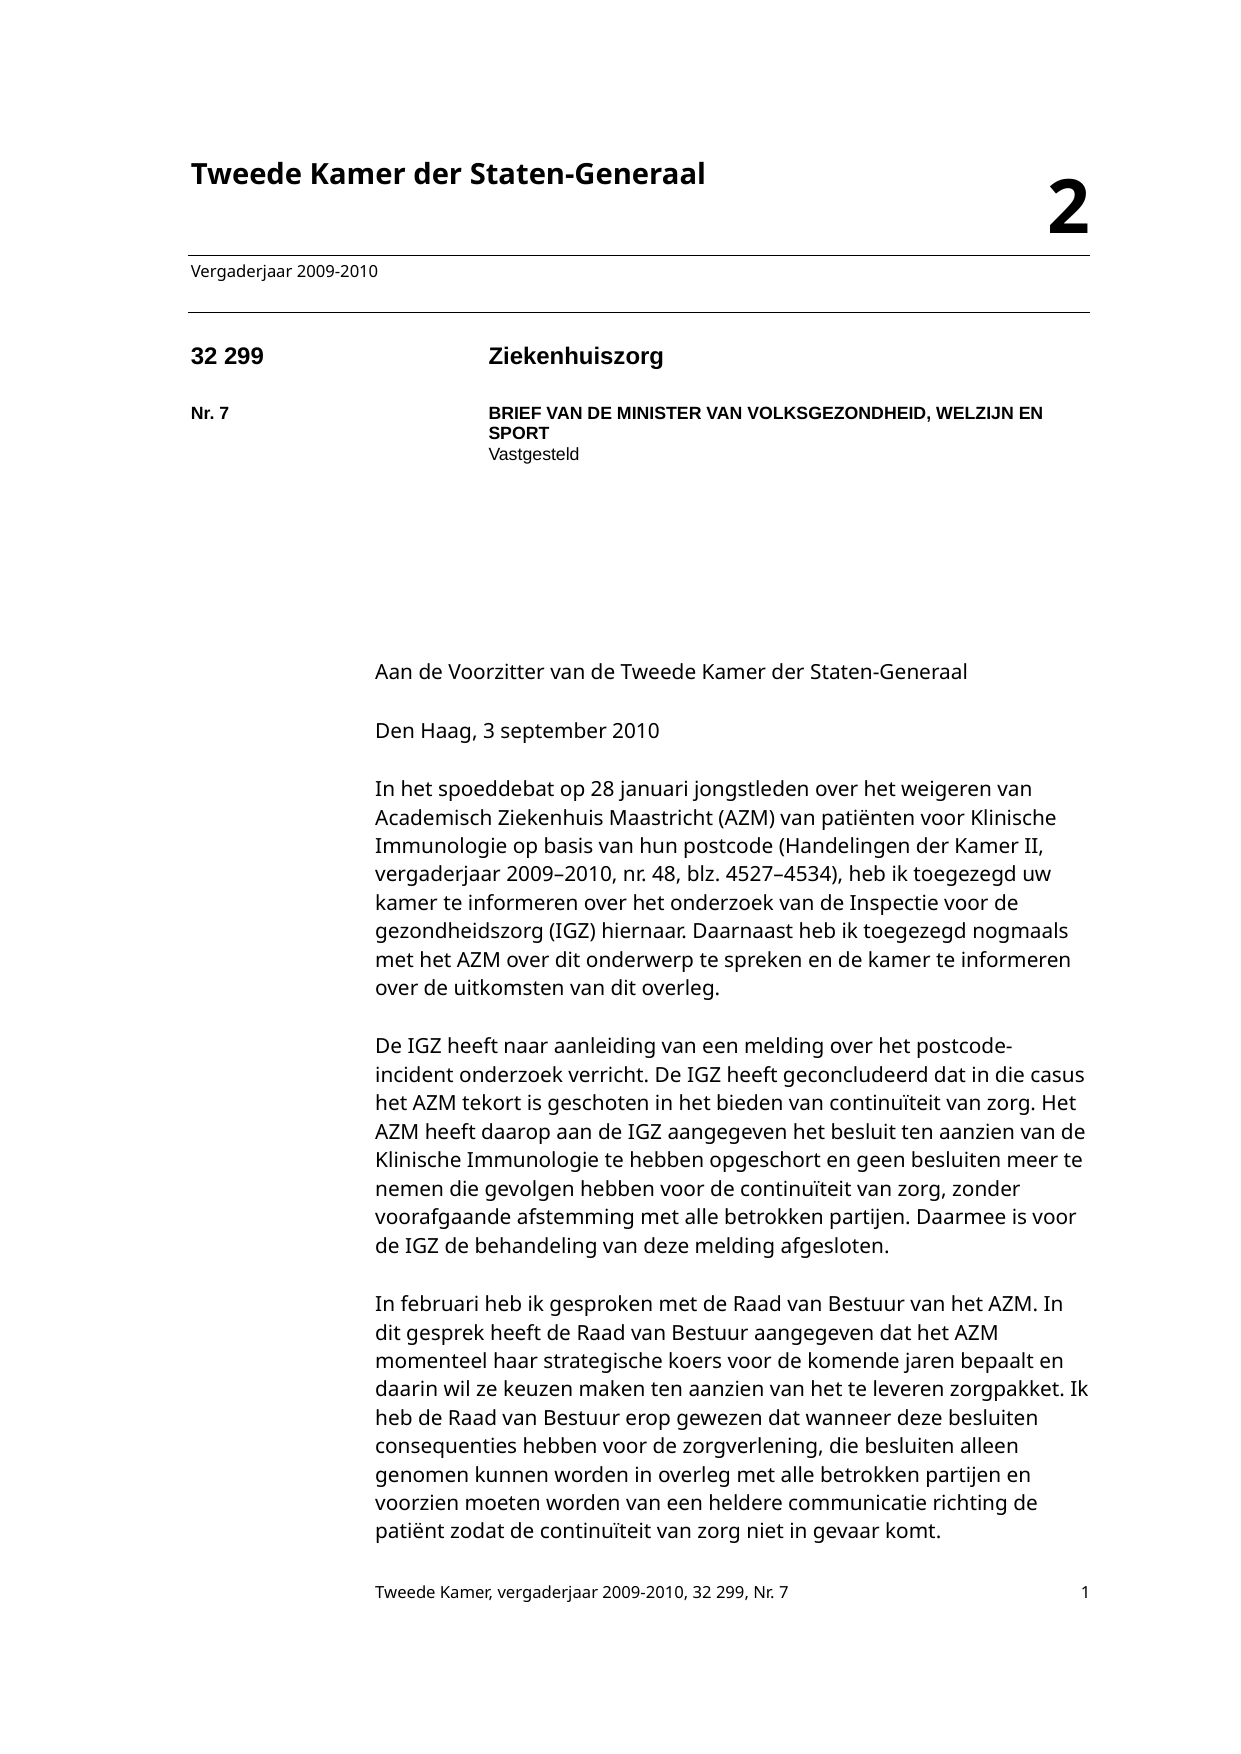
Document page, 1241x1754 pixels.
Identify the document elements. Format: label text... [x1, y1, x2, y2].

text Aan de Voorzitter van de Tweede Kamer der Staten-Generaal [375, 657, 1090, 686]
table_cell BRIEF VAN DE MINISTER VAN VOLKSGEZONDHEID, WELZIJN EN SPORT Vastgesteld [485, 399, 1090, 539]
table_cell Vergaderjaar 2009-2010 [188, 256, 485, 312]
table_cell Nr. 7 [188, 399, 485, 539]
table_cell [188, 313, 485, 339]
table_cell [485, 313, 1090, 339]
table_header 2 [910, 150, 1090, 255]
table_header Tweede Kamer der Staten-Generaal [188, 150, 909, 255]
text Den Haag, 3 september 2010 [375, 716, 1090, 744]
table_cell [485, 256, 1090, 312]
text De IGZ heeft naar aanleiding van een melding over het postcode-incident onderzoek verricht. De IGZ heeft geconcludeerd dat in die casus het AZM tekort is geschoten in het bieden van continuïteit van zorg. Het AZM heeft daarop aan de IGZ aangegeven het besluit ten aanzien van de Klinische Immunologie te hebben opgeschort en geen besluiten meer te nemen die gevolgen hebben voor de continuïteit van zorg, zonder voorafgaande afstemming met alle betrokken partijen. Daarmee is voor de IGZ de behandeling van deze melding afgesloten. [375, 1032, 1090, 1259]
text In februari heb ik gesproken met de Raad van Bestuur van het AZM. In dit gesprek heeft de Raad van Bestuur aangegeven dat het AZM momenteel haar strategische koers voor de komende jaren bepaalt en daarin wil ze keuzen maken ten aanzien van het te leveren zorgpakket. Ik heb de Raad van Bestuur erop gewezen dat wanneer deze besluiten consequenties hebben voor de zorgverlening, die besluiten alleen genomen kunnen worden in overleg met alle betrokken partijen en voorzien moeten worden van een heldere communicatie richting de patiënt zodat de continuïteit van zorg niet in gevaar komt. [375, 1289, 1090, 1545]
table_cell Ziekenhuiszorg [485, 339, 1090, 399]
text In het spoeddebat op 28 januari jongstleden over het weigeren van Academisch Ziekenhuis Maastricht (AZM) van patiënten voor Klinische Immunologie op basis van hun postcode (Handelingen der Kamer II, vergaderjaar 2009–2010, nr. 48, blz. 4527–4534), heb ik toegezegd uw kamer te informeren over het onderzoek van de Inspectie voor de gezondheidszorg (IGZ) hiernaar. Daarnaast heb ik toegezegd nogmaals met het AZM over dit onderwerp te spreken en de kamer te informeren over de uitkomsten van dit overleg. [375, 774, 1090, 1002]
table_cell 32 299 [188, 339, 485, 399]
